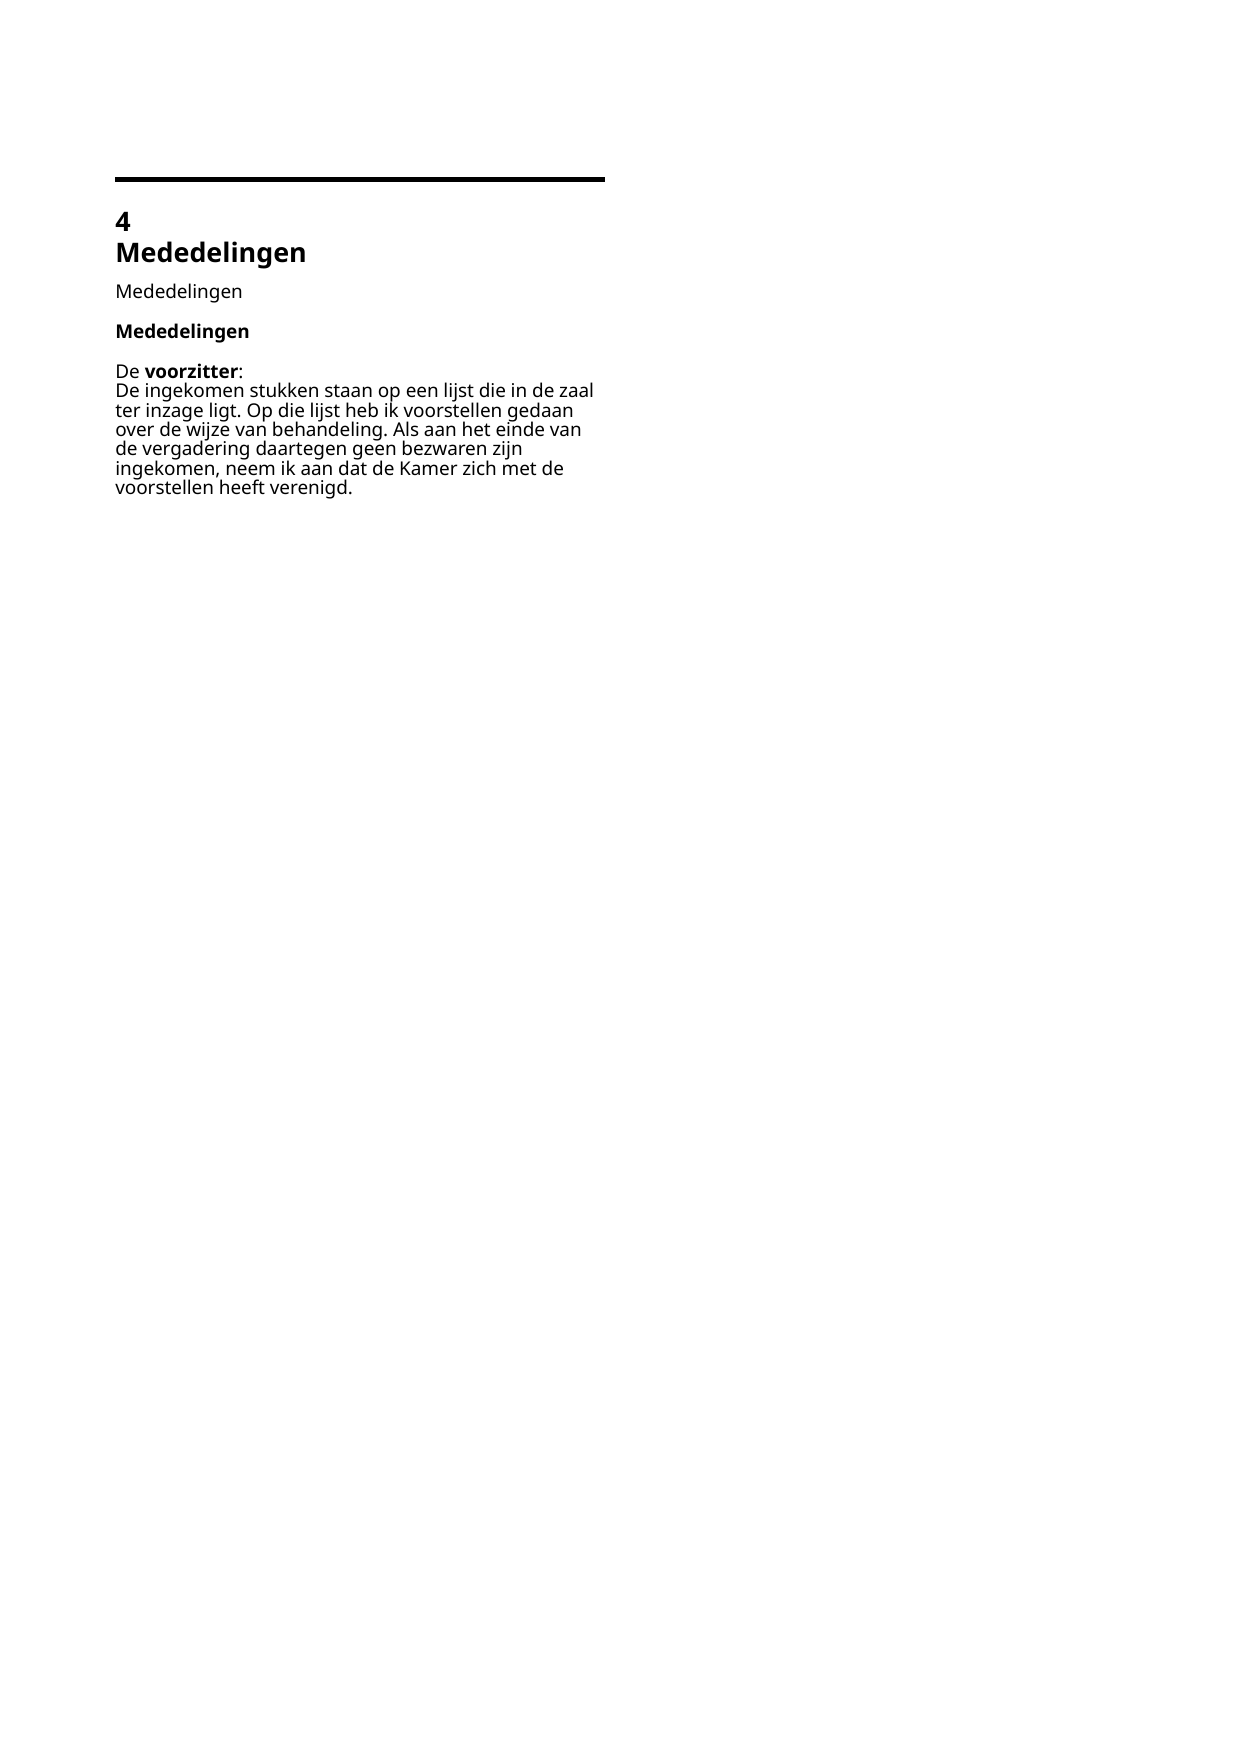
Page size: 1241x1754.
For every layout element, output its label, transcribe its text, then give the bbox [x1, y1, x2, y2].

text De ingekomen stukken staan op een lijst die in de zaal ter inzage ligt. Op die lijst heb ik voorstellen gedaan over de wijze van behandeling. Als aan het einde van de vergadering daartegen geen bezwaren zijn ingekomen, neem ik aan dat de Kamer zich met de voorstellen heeft verenigd. [115, 382, 605, 498]
text 4 [115, 203, 605, 239]
text Mededelingen [115, 323, 605, 342]
text Mededelingen [115, 283, 605, 302]
text De voorzitter: [115, 363, 605, 382]
text Mededelingen [115, 239, 605, 283]
